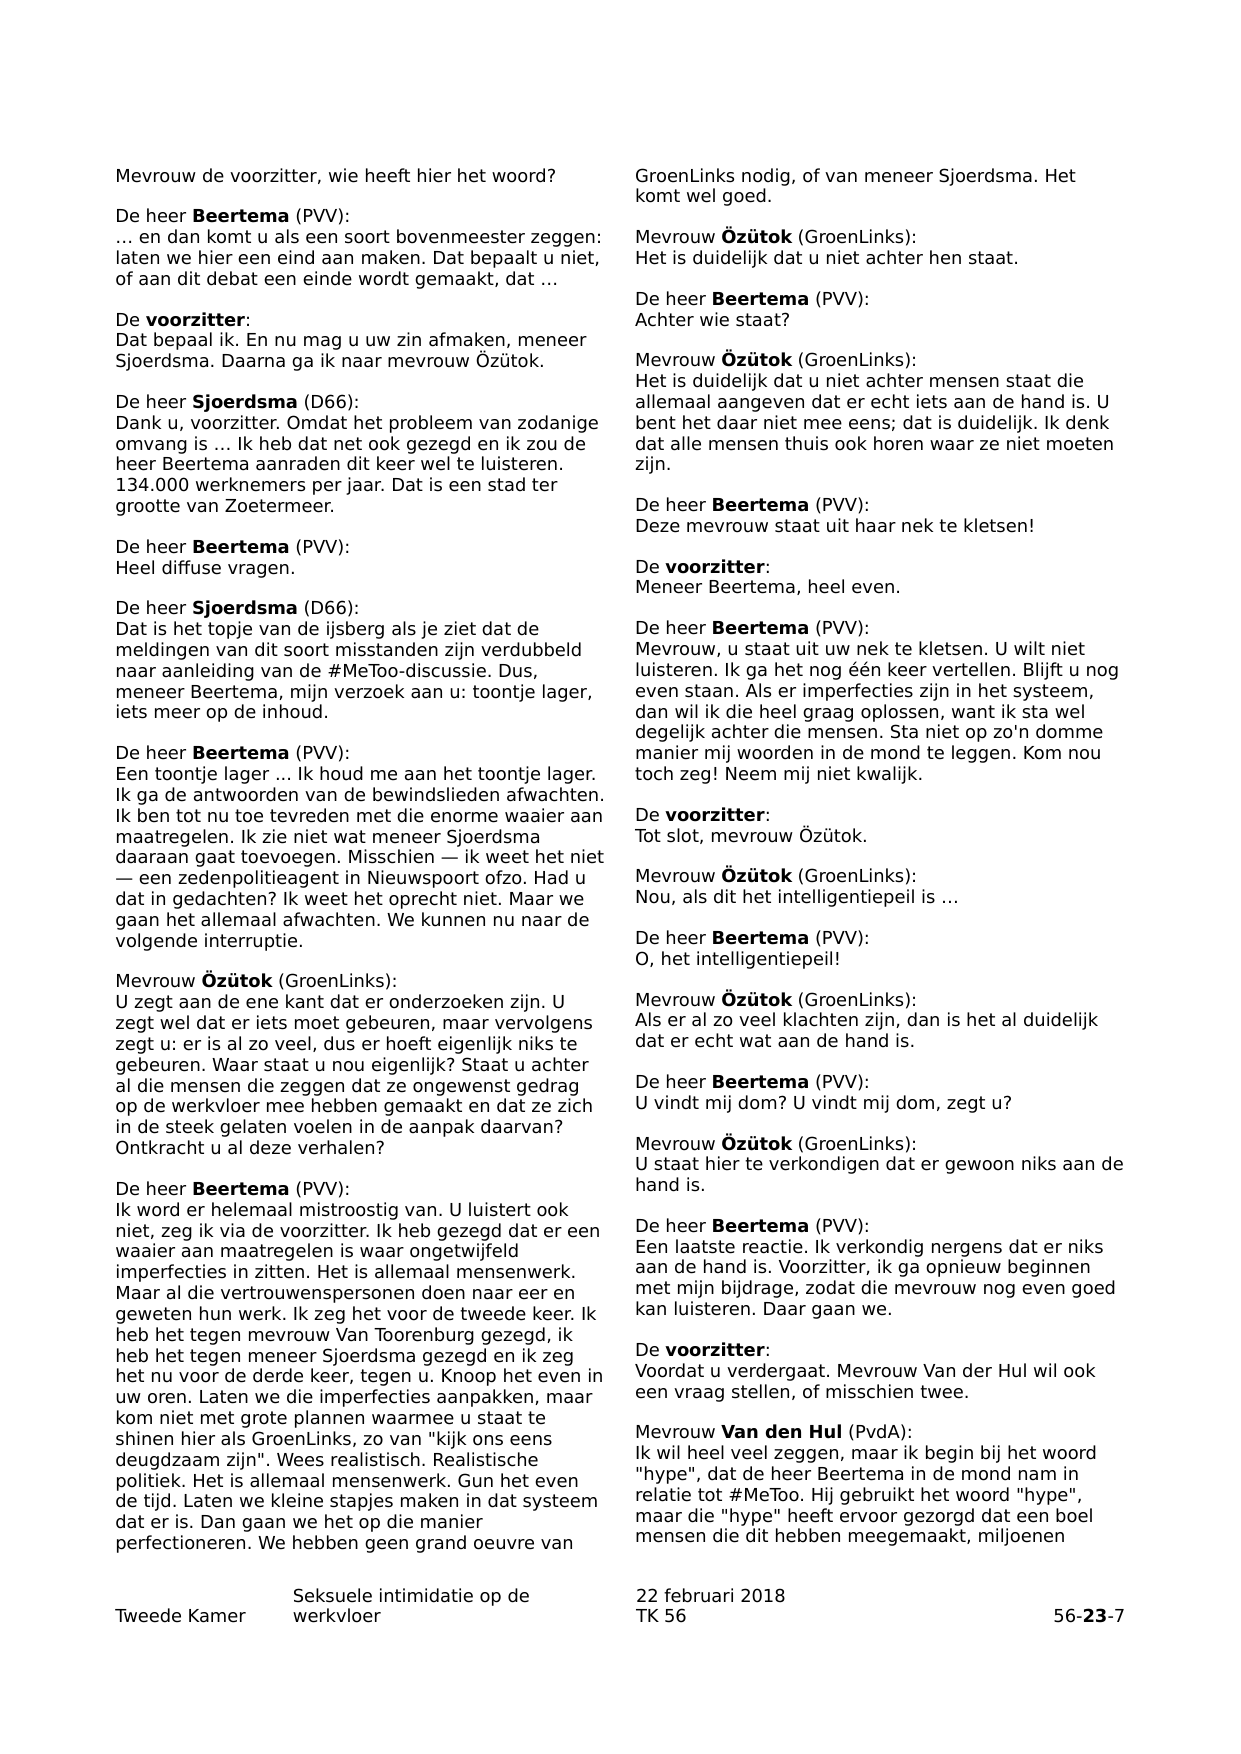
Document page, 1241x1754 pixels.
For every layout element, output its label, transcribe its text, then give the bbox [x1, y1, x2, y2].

text De voorzitter: [635, 557, 1125, 577]
text De heer Beertema (PVV): [635, 1072, 1125, 1092]
text Een toontje lager ... Ik houd me aan het toontje lager. Ik ga de antwoorden van de bewindslieden afwachten. Ik ben tot nu toe tevreden met die enorme waaier aan maatregelen. Ik zie niet wat meneer Sjoerdsma daaraan gaat toevoegen. Misschien — ik weet het niet — een zedenpolitieagent in Nieuwspoort ofzo. Had u dat in gedachten? Ik weet het oprecht niet. Maar we gaan het allemaal afwachten. We kunnen nu naar de volgende interruptie. [115, 764, 605, 951]
text Mevrouw Van den Hul (PvdA): [635, 1422, 1125, 1443]
text Mevrouw Özütok (GroenLinks): [635, 227, 1125, 248]
text Een laatste reactie. Ik verkondig nergens dat er niks aan de hand is. Voorzitter, ik ga opnieuw beginnen met mijn bijdrage, zodat die mevrouw nog even goed kan luisteren. Daar gaan we. [635, 1236, 1125, 1320]
text … en dan komt u als een soort bovenmeester zeggen: laten we hier een eind aan maken. Dat bepaalt u niet, of aan dit debat een einde wordt gemaakt, dat … [115, 227, 605, 289]
text De heer Beertema (PVV): [635, 495, 1125, 516]
text Deze mevrouw staat uit haar nek te kletsen! [635, 516, 1125, 537]
text Mevrouw Özütok (GroenLinks): [635, 866, 1125, 887]
text Mevrouw Özütok (GroenLinks): [635, 350, 1125, 371]
text Dank u, voorzitter. Omdat het probleem van zodanige omvang is … Ik heb dat net ook gezegd en ik zou de heer Beertema aanraden dit keer wel te luisteren. 134.000 werknemers per jaar. Dat is een stad ter grootte van Zoetermeer. [115, 412, 605, 517]
text De heer Beertema (PVV): [115, 743, 605, 764]
text De heer Beertema (PVV): [115, 537, 605, 557]
text De heer Sjoerdsma (D66): [115, 392, 605, 412]
text Heel diffuse vragen. [115, 557, 605, 578]
text GroenLinks nodig, of van meneer Sjoerdsma. Het komt wel goed. [635, 165, 1125, 207]
text Het is duidelijk dat u niet achter mensen staat die allemaal aangeven dat er echt iets aan de hand is. U bent het daar niet mee eens; dat is duidelijk. Ik denk dat alle mensen thuis ook horen waar ze niet moeten zijn. [635, 371, 1125, 475]
text Ik word er helemaal mistroostig van. U luistert ook niet, zeg ik via de voorzitter. Ik heb gezegd dat er een waaier aan maatregelen is waar ongetwijfeld imperfecties in zitten. Het is allemaal mensenwerk. Maar al die vertrouwenspersonen doen naar eer en geweten hun werk. Ik zeg het voor de tweede keer. Ik heb het tegen mevrouw Van Toorenburg gezegd, ik heb het tegen meneer Sjoerdsma gezegd en ik zeg het nu voor de derde keer, tegen u. Knoop het even in uw oren. Laten we die imperfecties aanpakken, maar kom niet met grote plannen waarmee u staat te shinen hier als GroenLinks, zo van "kijk ons eens deugdzaam zijn". Wees realistisch. Realistische politiek. Het is allemaal mensenwerk. Gun het even de tijd. Laten we kleine stapjes maken in dat systeem dat er is. Dan gaan we het op die manier perfectioneren. We hebben geen grand oeuvre van [115, 1199, 605, 1554]
text Mevrouw Özütok (GroenLinks): [115, 971, 605, 992]
text O, het intelligentiepeil! [635, 948, 1125, 969]
text Dat bepaal ik. En nu mag u uw zin afmaken, meneer Sjoerdsma. Daarna ga ik naar mevrouw Özütok. [115, 330, 605, 372]
text Voordat u verdergaat. Mevrouw Van der Hul wil ook een vraag stellen, of misschien twee. [635, 1361, 1125, 1402]
text Mevrouw de voorzitter, wie heeft hier het woord? [115, 165, 605, 186]
text De voorzitter: [115, 309, 605, 330]
text Mevrouw, u staat uit uw nek te kletsen. U wilt niet luisteren. Ik ga het nog één keer vertellen. Blijft u nog even staan. Als er imperfecties zijn in het systeem, dan wil ik die heel graag oplossen, want ik sta wel degelijk achter die mensen. Sta niet op zo'n domme manier mij woorden in de mond te leggen. Kom nou toch zeg! Neem mij niet kwalijk. [635, 639, 1125, 785]
text De heer Beertema (PVV): [115, 206, 605, 227]
text U zegt aan de ene kant dat er onderzoeken zijn. U zegt wel dat er iets moet gebeuren, maar vervolgens zegt u: er is al zo veel, dus er hoeft eigenlijk niks te gebeuren. Waar staat u nou eigenlijk? Staat u achter al die mensen die zeggen dat ze ongewenst gedrag op de werkvloer mee hebben gemaakt en dat ze zich in de steek gelaten voelen in de aanpak daarvan? Ontkracht u al deze verhalen? [115, 992, 605, 1159]
text Meneer Beertema, heel even. [635, 577, 1125, 598]
text Dat is het topje van de ijsberg als je ziet dat de meldingen van dit soort misstanden zijn verdubbeld naar aanleiding van de #MeToo-discussie. Dus, meneer Beertema, mijn verzoek aan u: toontje lager, iets meer op de inhoud. [115, 619, 605, 723]
text Tot slot, mevrouw Özütok. [635, 825, 1125, 846]
text De heer Beertema (PVV): [635, 928, 1125, 948]
text Het is duidelijk dat u niet achter hen staat. [635, 248, 1125, 268]
text De heer Beertema (PVV): [635, 288, 1125, 309]
text De heer Sjoerdsma (D66): [115, 598, 605, 619]
text De heer Beertema (PVV): [635, 1216, 1125, 1236]
text Ik wil heel veel zeggen, maar ik begin bij het woord "hype", dat de heer Beertema in de mond nam in relatie tot #MeToo. Hij gebruikt het woord "hype", maar die "hype" heeft ervoor gezorgd dat een boel mensen die dit hebben meegemaakt, miljoenen [635, 1443, 1125, 1547]
text Nou, als dit het intelligentiepeil is … [635, 887, 1125, 908]
text De heer Beertema (PVV): [635, 618, 1125, 639]
text De voorzitter: [635, 805, 1125, 825]
text Mevrouw Özütok (GroenLinks): [635, 989, 1125, 1010]
text Mevrouw Özütok (GroenLinks): [635, 1133, 1125, 1154]
text Als er al zo veel klachten zijn, dan is het al duidelijk dat er echt wat aan de hand is. [635, 1010, 1125, 1052]
text De voorzitter: [635, 1340, 1125, 1361]
text De heer Beertema (PVV): [115, 1179, 605, 1199]
text Achter wie staat? [635, 309, 1125, 330]
text U staat hier te verkondigen dat er gewoon niks aan de hand is. [635, 1154, 1125, 1196]
text U vindt mij dom? U vindt mij dom, zegt u? [635, 1092, 1125, 1113]
